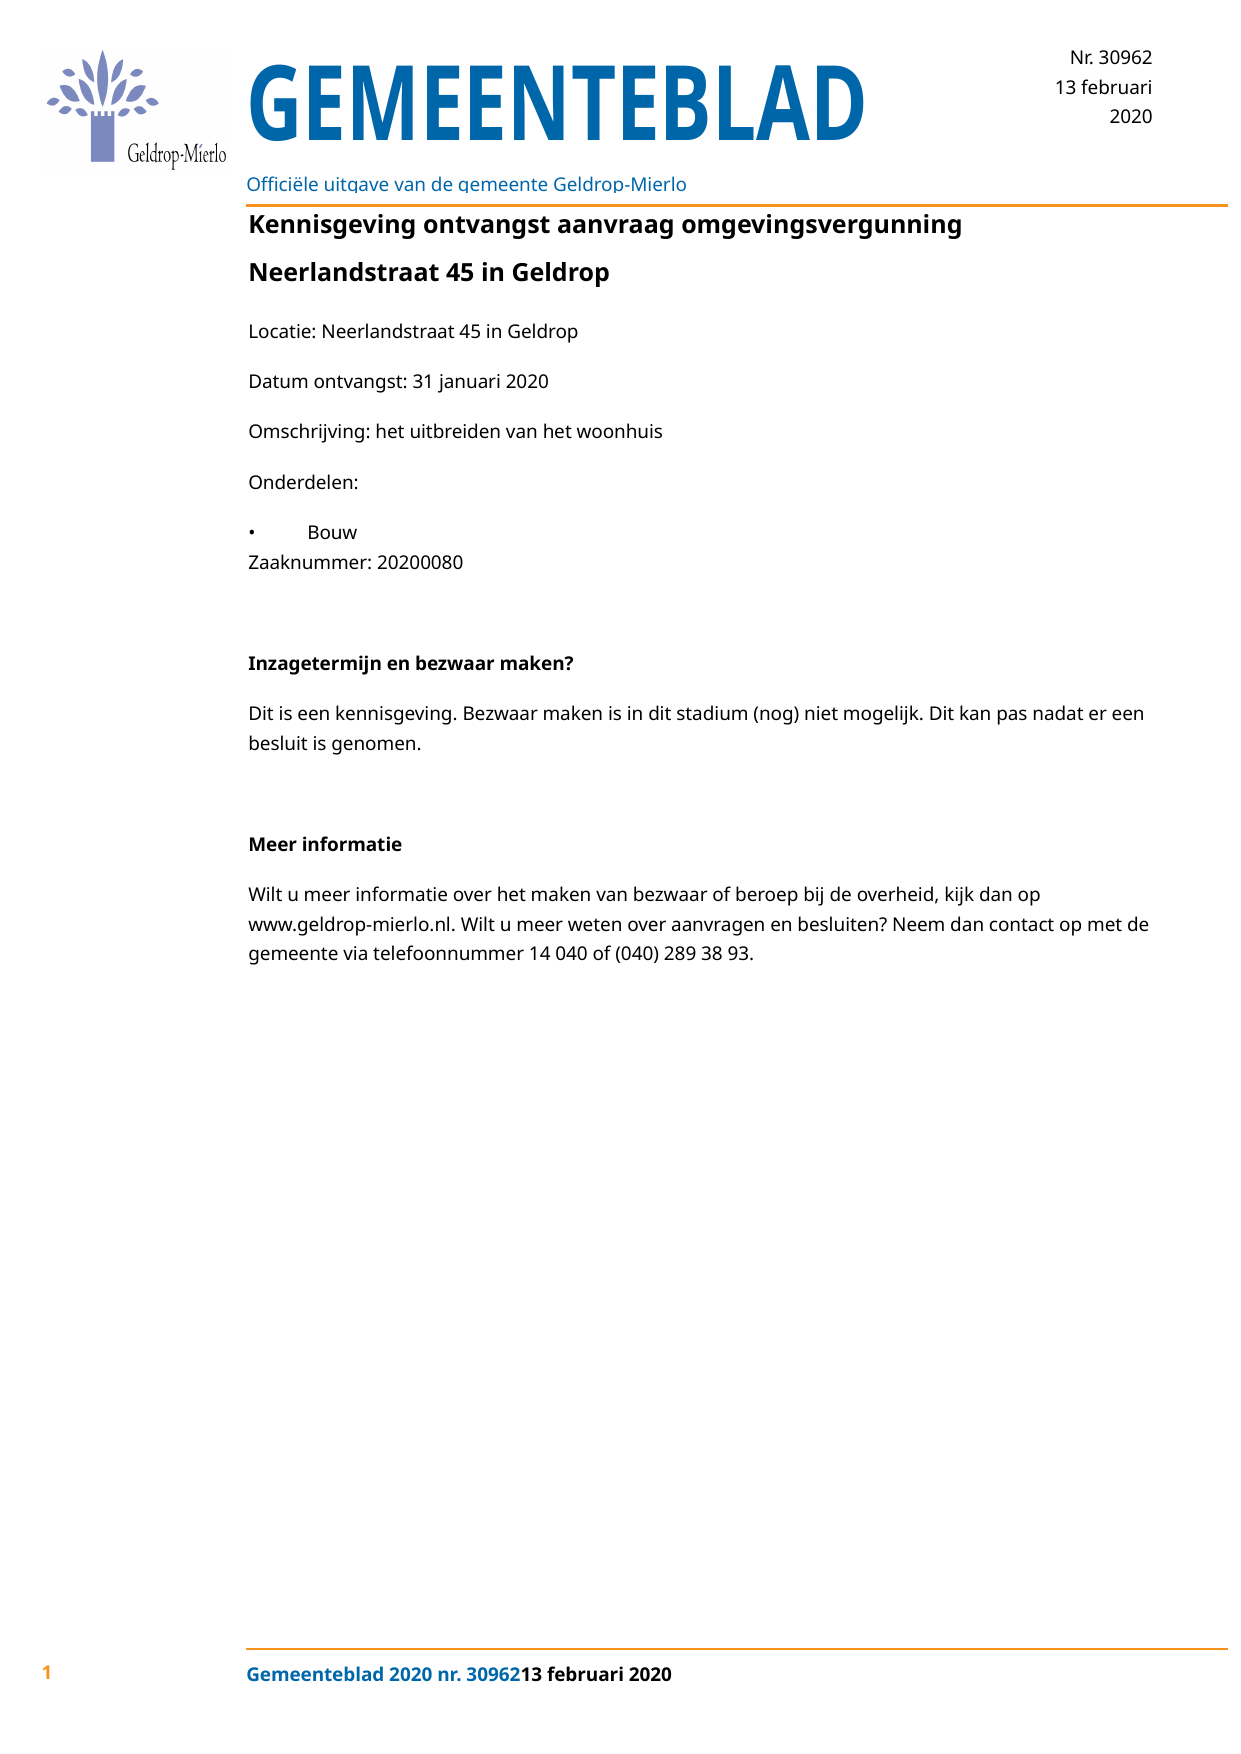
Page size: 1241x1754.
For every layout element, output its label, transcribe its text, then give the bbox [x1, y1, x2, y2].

text Meer informatie [248, 831, 1152, 857]
text Kennisgeving ontvangst aanvraag omgevingsvergunning Neerlandstraat 45 in Geldrop [248, 207, 1152, 288]
text Omschrijving: het uitbreiden van het woonhuis [248, 419, 1152, 444]
text Datum ontvangst: 31 januari 2020 [248, 368, 1152, 394]
text Onderdelen: [248, 469, 1152, 495]
text Locatie: Neerlandstraat 45 in Geldrop [248, 318, 1152, 344]
text Dit is een kennisgeving. Bezwaar maken is in dit stadium (nog) niet mogelijk. Dit kan pas nadat er een besluit is genomen. [248, 700, 1152, 756]
list Bouw [248, 519, 1152, 545]
picture [41, 47, 231, 172]
text Inzagetermijn en bezwaar maken? [248, 650, 1152, 676]
text Wilt u meer informatie over het maken van bezwaar of beroep bij de overheid, kijk dan op www.geldrop-mierlo.nl. Wilt u meer weten over aanvragen en besluiten? Neem dan contact op met de gemeente via telefoonnummer 14 040 of (040) 289 38 93. [248, 881, 1152, 966]
text Zaaknummer: 20200080 [248, 549, 1152, 575]
